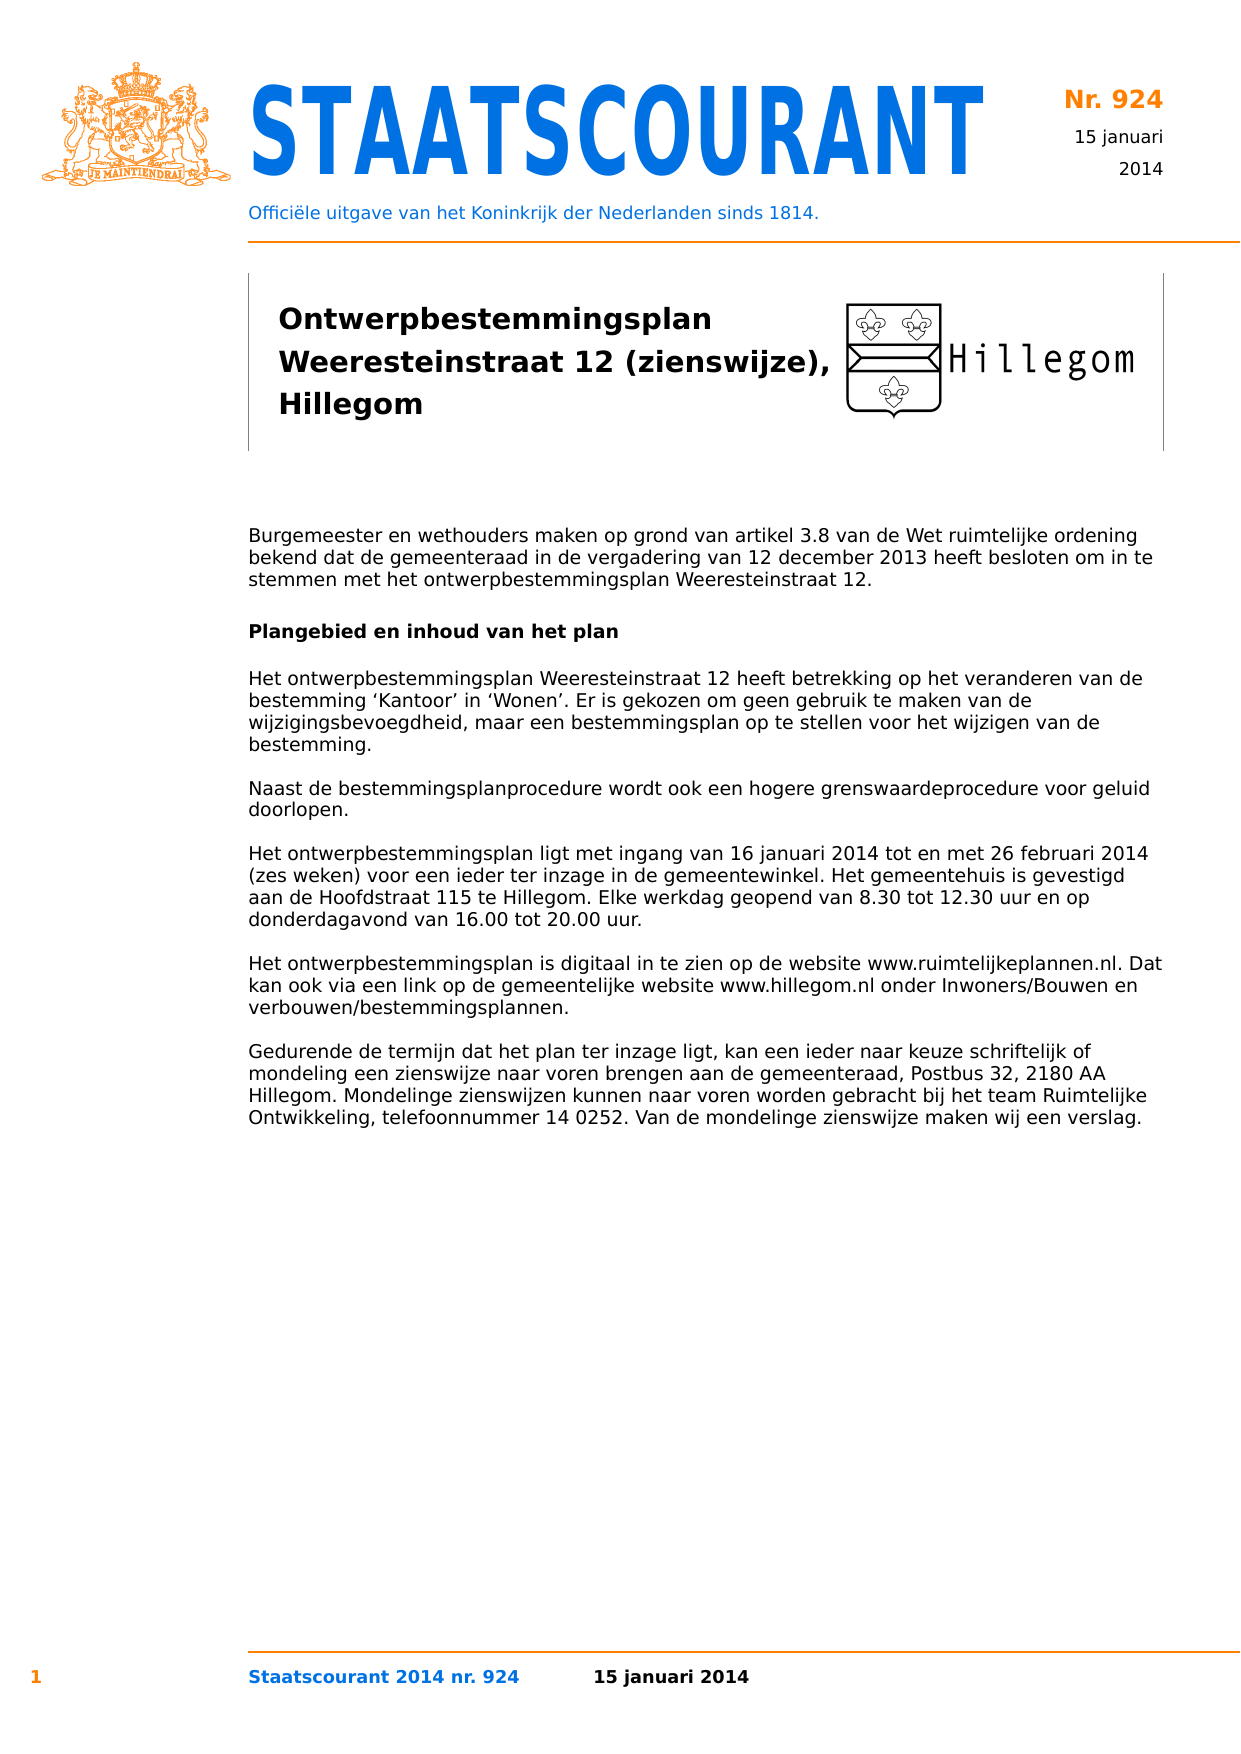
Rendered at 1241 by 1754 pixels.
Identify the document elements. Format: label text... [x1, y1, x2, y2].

text Burgemeester en wethouders maken op grond van artikel 3.8 van de Wet ruimtelijke ordening bekend dat de gemeenteraad in de vergadering van 12 december 2013 heeft besloten om in te stemmen met het ontwerpbestemmingsplan Weeresteinstraat 12. [248, 525, 1163, 591]
text Gedurende de termijn dat het plan ter inzage ligt, kan een ieder naar keuze schriftelijk of mondeling een zienswijze naar voren brengen aan de gemeenteraad, Postbus 32, 2180 AA Hillegom. Mondelinge zienswijzen kunnen naar voren worden gebracht bij het team Ruimtelijke Ontwikkeling, telefoonnummer 14 0252. Van de mondelinge zienswijze maken wij een verslag. [248, 1041, 1163, 1129]
text Het ontwerpbestemmingsplan is digitaal in te zien op de website www.ruimtelijkeplannen.nl. Dat kan ook via een link op de gemeentelijke website www.hillegom.nl onder Inwoners/Bouwen en verbouwen/bestemmingsplannen. [248, 953, 1163, 1019]
table_header [25, 62, 248, 241]
table_cell 2014 [998, 153, 1240, 203]
text Naast de bestemmingsplanprocedure wordt ook een hogere grenswaardeprocedure voor geluid doorlopen. [248, 777, 1163, 821]
table_cell Officiële uitgave van het Koninkrijk der Nederlanden sinds 1814. [248, 203, 1240, 241]
table_cell 15 januari [998, 121, 1240, 153]
picture [844, 302, 1134, 421]
subtitle Ontwerpbestemmingsplan Weeresteinstraat 12 (zienswijze), Hillegom [249, 273, 1163, 451]
text Het ontwerpbestemmingsplan Weeresteinstraat 12 heeft betrekking op het veranderen van de bestemming ‘Kantoor’ in ‘Wonen’. Er is gekozen om geen gebruik te maken van de wijzigingsbevoegdheid, maar een bestemmingsplan op te stellen voor het wijzigen van de bestemming. [248, 668, 1163, 756]
picture [41, 62, 231, 186]
text Het ontwerpbestemmingsplan ligt met ingang van 16 januari 2014 tot en met 26 februari 2014 (zes weken) voor een ieder ter inzage in de gemeentewinkel. Het gemeentehuis is gevestigd aan de Hoofdstraat 115 te Hillegom. Elke werkdag geopend van 8.30 tot 12.30 uur en op donderdagavond van 16.00 tot 20.00 uur. [248, 843, 1163, 931]
table_header STAATSCOURANT [248, 62, 998, 203]
subtitle Plangebied en inhoud van het plan [248, 621, 1163, 643]
table_header Nr. 924 [998, 62, 1240, 121]
